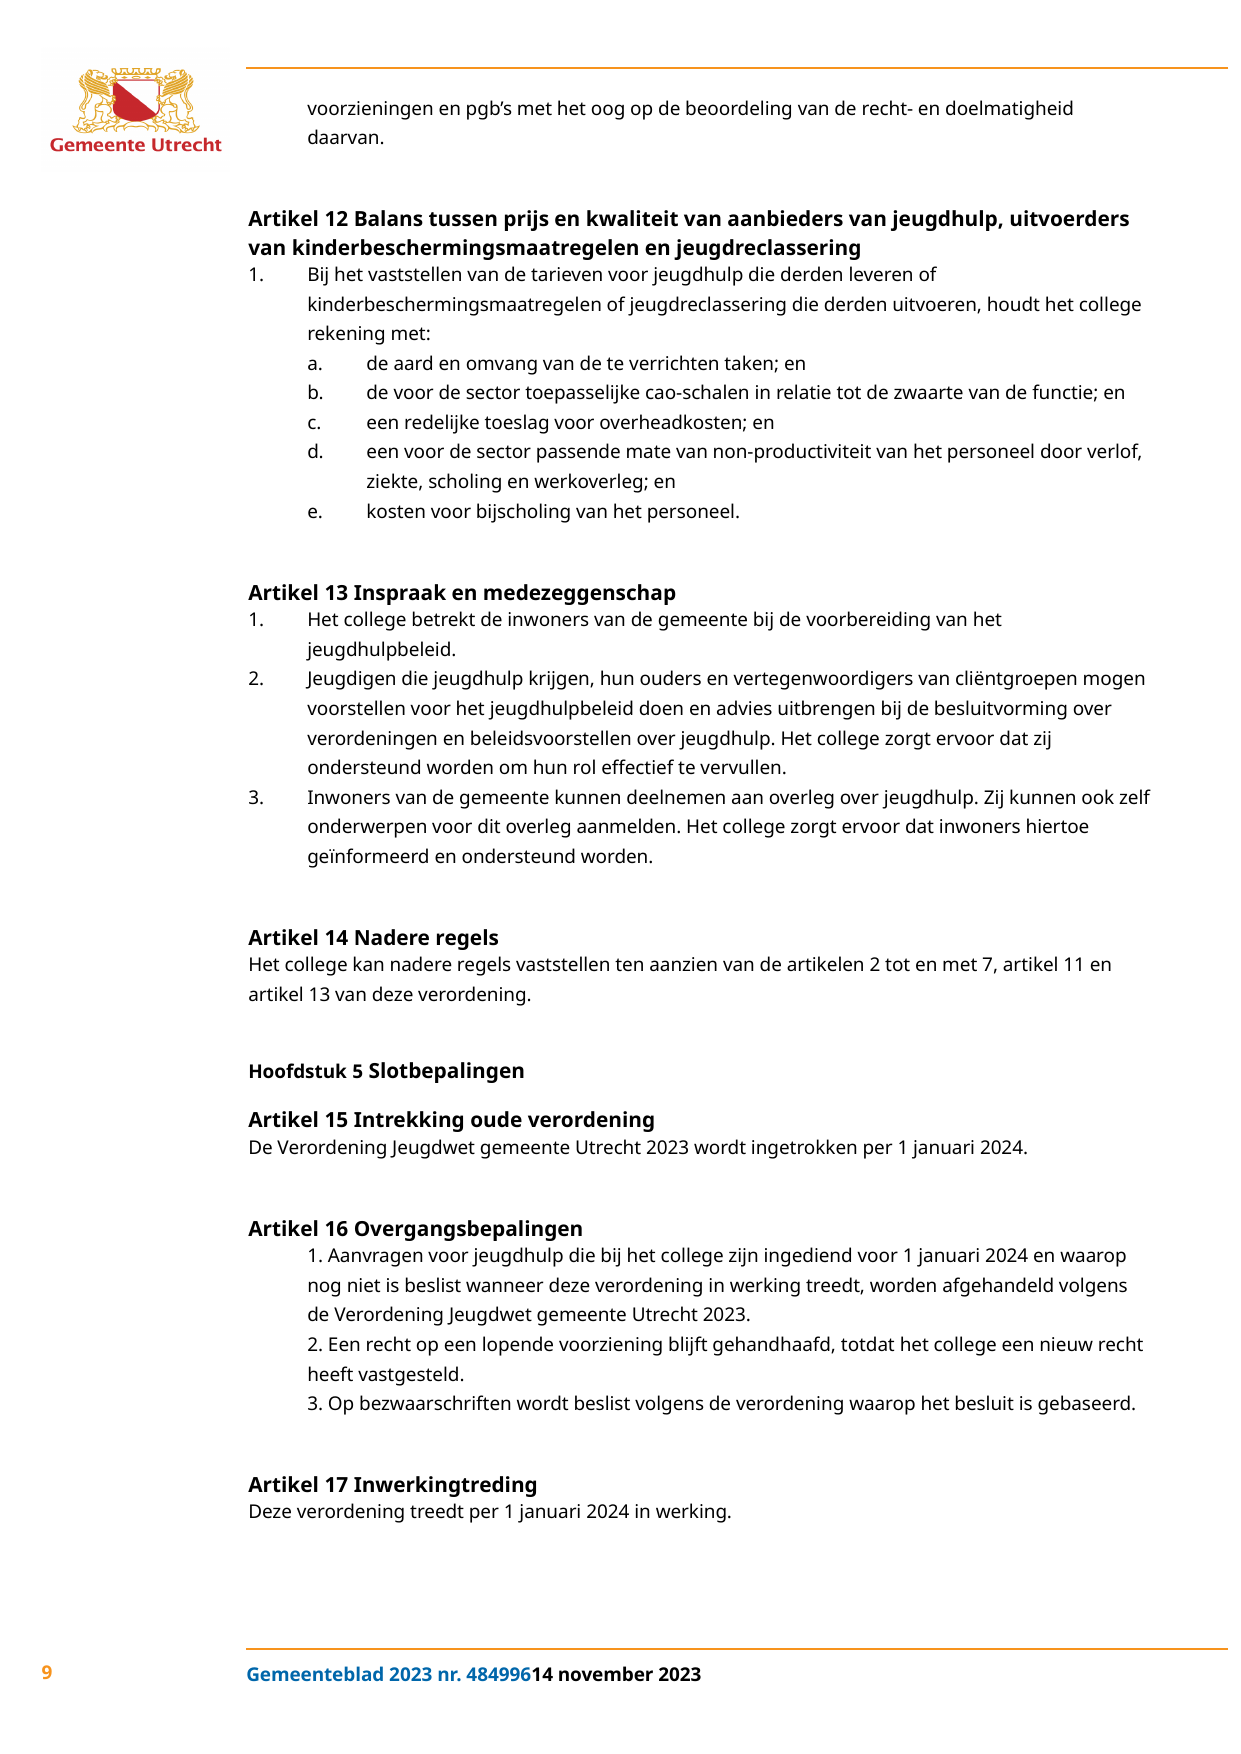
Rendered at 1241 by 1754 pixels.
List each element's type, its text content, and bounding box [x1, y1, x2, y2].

list Inwoners van de gemeente kunnen deelnemen aan overleg over jeugdhulp. Zij kunnen ook zelf onderwerpen voor dit overleg aanmelden. Het college zorgt ervoor dat inwoners hiertoe geïnformeerd en ondersteund worden. [248, 784, 1152, 869]
list de voor de sector toepasselijke cao-schalen in relatie tot de zwaarte van de functie; en [307, 379, 1152, 405]
list 2. Een recht op een lopende voorziening blijft gehandhaafd, totdat het college een nieuw recht heeft vastgesteld. [248, 1331, 1152, 1386]
text Artikel 14 Nadere regels [248, 923, 1152, 951]
text De Verordening Jeugdwet gemeente Utrecht 2023 wordt ingetrokken per 1 januari 2024. [248, 1134, 1152, 1160]
picture [41, 47, 231, 172]
list 1. Aanvragen voor jeugdhulp die bij het college zijn ingediend voor 1 januari 2024 en waarop nog niet is beslist wanneer deze verordening in werking treedt, worden afgehandeld volgens de Verordening Jeugdwet gemeente Utrecht 2023. [248, 1242, 1152, 1327]
text Artikel 12 Balans tussen prijs en kwaliteit van aanbieders van jeugdhulp, uitvoerders van kinderbeschermingsmaatregelen en jeugdreclassering [248, 204, 1152, 261]
text Artikel 13 Inspraak en medezeggenschap [248, 578, 1152, 606]
text Artikel 15 Intrekking oude verordening [248, 1106, 1152, 1134]
list Het college betrekt de inwoners van de gemeente bij de voorbereiding van het jeugdhulpbeleid. [248, 606, 1152, 662]
list een redelijke toeslag voor overheadkosten; en [307, 409, 1152, 435]
text Artikel 16 Overgangsbepalingen [248, 1214, 1152, 1242]
list 3. Op bezwaarschriften wordt beslist volgens de verordening waarop het besluit is gebaseerd. [248, 1390, 1152, 1416]
text Hoofdstuk 5 Slotbepalingen [248, 1056, 1152, 1085]
text Artikel 17 Inwerkingtreding [248, 1470, 1152, 1499]
list kosten voor bijscholing van het personeel. [307, 498, 1152, 524]
list Bij het vaststellen van de tarieven voor jeugdhulp die derden leveren of kinderbeschermingsmaatregelen of jeugdreclassering die derden uitvoeren, houdt het college rekening met: [248, 261, 1152, 346]
list een voor de sector passende mate van non-productiviteit van het personeel door verlof, ziekte, scholing en werkoverleg; en [307, 439, 1152, 494]
text Deze verordening treedt per 1 januari 2024 in werking. [248, 1499, 1152, 1524]
list Jeugdigen die jeugdhulp krijgen, hun ouders en vertegenwoordigers van cliëntgroepen mogen voorstellen voor het jeugdhulpbeleid doen en advies uitbrengen bij de besluitvorming over verordeningen en beleidsvoorstellen over jeugdhulp. Het college zorgt ervoor dat zij ondersteund worden om hun rol effectief te vervullen. [248, 666, 1152, 780]
text Het college kan nadere regels vaststellen ten aanzien van de artikelen 2 tot en met 7, artikel 11 en artikel 13 van deze verordening. [248, 951, 1152, 1007]
list de aard en omvang van de te verrichten taken; en [307, 350, 1152, 376]
list voorzieningen en pgb’s met het oog op de beoordeling van de recht- en doelmatigheid daarvan. [248, 95, 1152, 150]
